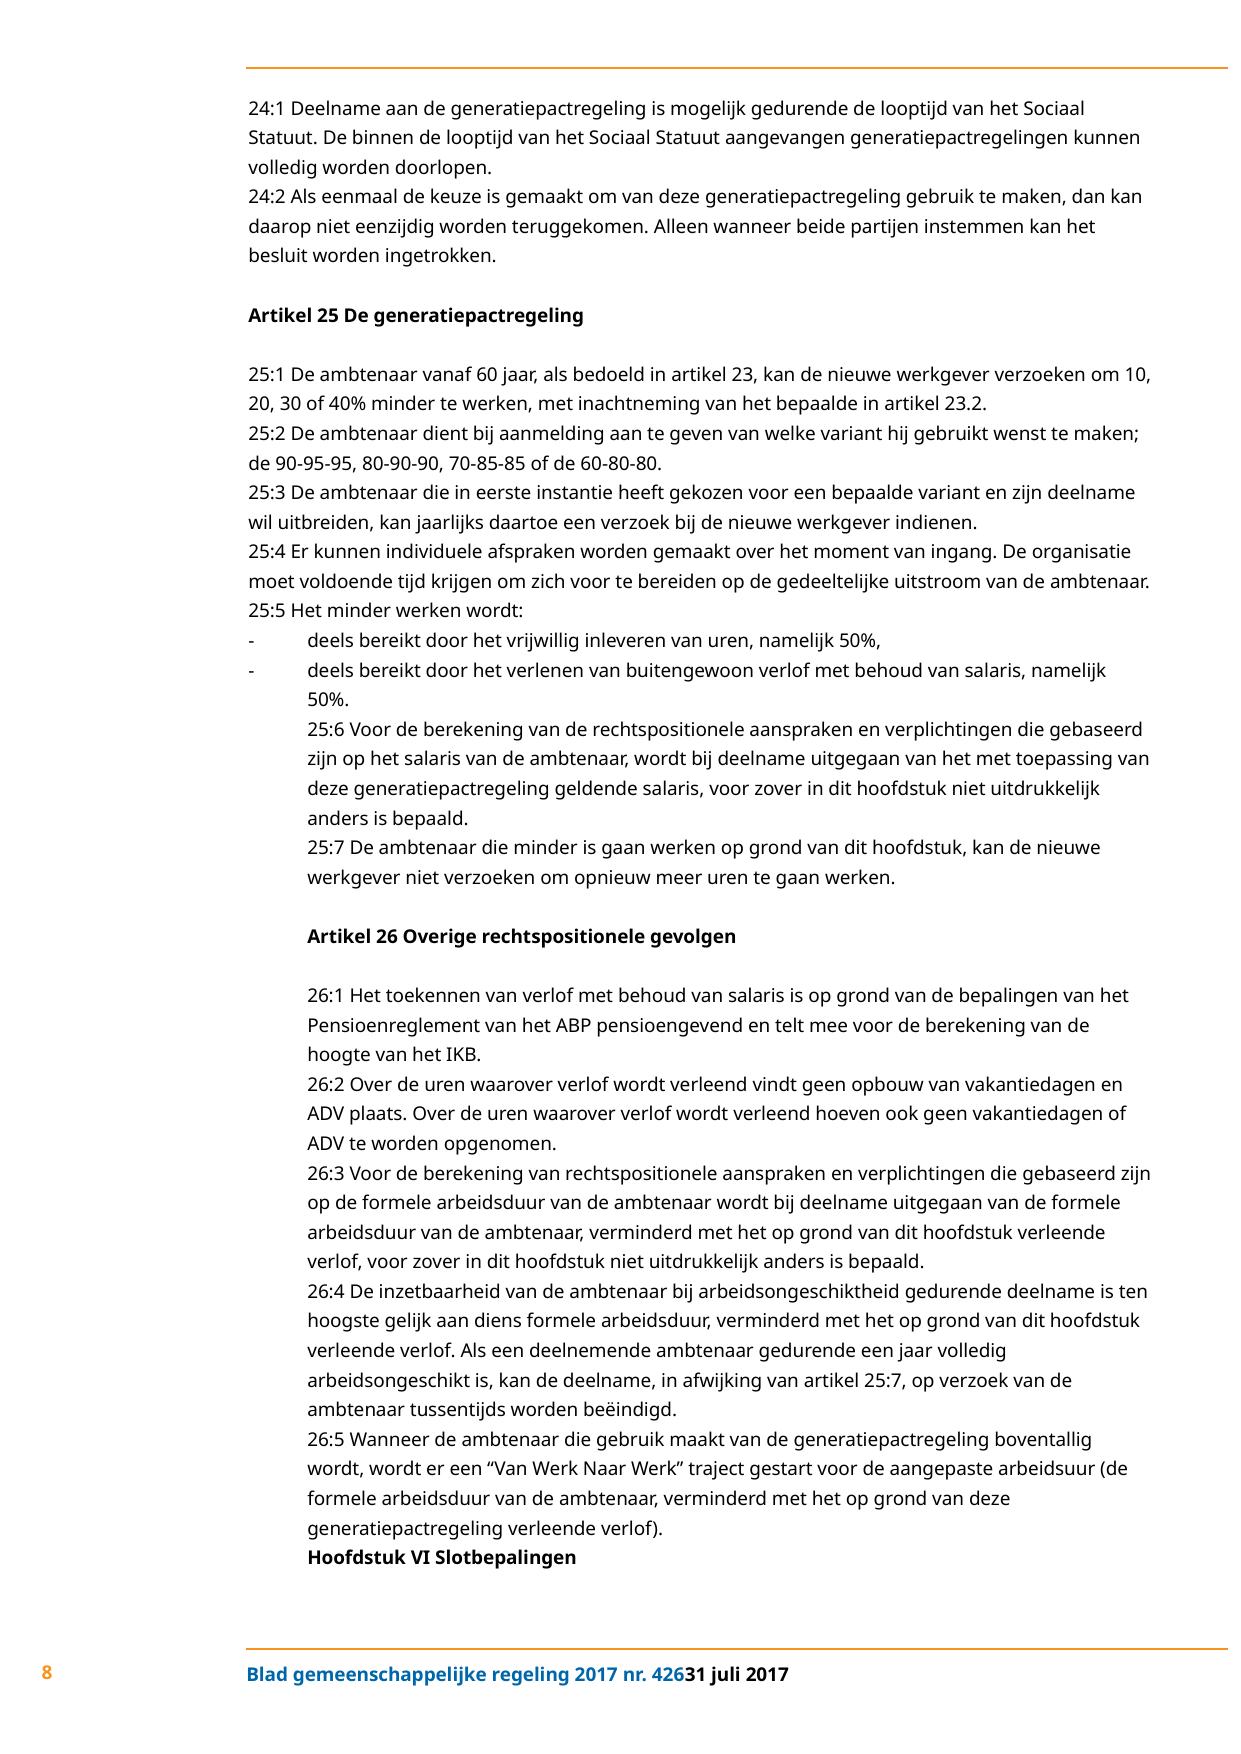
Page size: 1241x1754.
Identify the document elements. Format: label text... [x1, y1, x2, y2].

list 26:1 Het toekennen van verlof met behoud van salaris is op grond van de bepalingen van het Pensioenreglement van het ABP pensioengevend en telt mee voor de berekening van de hoogte van het IKB. [248, 982, 1152, 1067]
list 26:5 Wanneer de ambtenaar die gebruik maakt van de generatiepactregeling boventallig wordt, wordt er een “Van Werk Naar Werk” traject gestart voor de aangepaste arbeidsuur (de formele arbeidsduur van de ambtenaar, verminderd met het op grond van deze generatiepactregeling verleende verlof). [248, 1426, 1152, 1541]
list deels bereikt door het verlenen van buitengewoon verlof met behoud van salaris, namelijk 50%. [248, 657, 1152, 712]
text 25:4 Er kunnen individuele afspraken worden gemaakt over het moment van ingang. De organisatie moet voldoende tijd krijgen om zich voor te bereiden op de gedeeltelijke uitstroom van de ambtenaar. [248, 538, 1152, 594]
text Artikel 25 De generatiepactregeling [248, 302, 1152, 328]
list Artikel 26 Overige rechtspositionele gevolgen [248, 923, 1152, 949]
text 25:2 De ambtenaar dient bij aanmelding aan te geven van welke variant hij gebruikt wenst te maken; de 90-95-95, 80-90-90, 70-85-85 of de 60-80-80. [248, 420, 1152, 476]
picture [41, 47, 231, 172]
text 25:3 De ambtenaar die in eerste instantie heeft gekozen voor een bepaalde variant en zijn deelname wil uitbreiden, kan jaarlijks daartoe een verzoek bij de nieuwe werkgever indienen. [248, 479, 1152, 535]
list Hoofdstuk VI Slotbepalingen [248, 1544, 1152, 1570]
text 25:5 Het minder werken wordt: [248, 598, 1152, 623]
list 26:2 Over de uren waarover verlof wordt verleend vindt geen opbouw van vakantiedagen en ADV plaats. Over de uren waarover verlof wordt verleend hoeven ook geen vakantiedagen of ADV te worden opgenomen. [248, 1071, 1152, 1156]
text 24:2 Als eenmaal de keuze is gemaakt om van deze generatiepactregeling gebruik te maken, dan kan daarop niet eenzijdig worden teruggekomen. Alleen wanneer beide partijen instemmen kan het besluit worden ingetrokken. [248, 183, 1152, 268]
list 25:7 De ambtenaar die minder is gaan werken op grond van dit hoofdstuk, kan de nieuwe werkgever niet verzoeken om opnieuw meer uren te gaan werken. [248, 834, 1152, 890]
list 26:4 De inzetbaarheid van de ambtenaar bij arbeidsongeschiktheid gedurende deelname is ten hoogste gelijk aan diens formele arbeidsduur, verminderd met het op grond van dit hoofdstuk verleende verlof. Als een deelnemende ambtenaar gedurende een jaar volledig arbeidsongeschikt is, kan de deelname, in afwijking van artikel 25:7, op verzoek van de ambtenaar tussentijds worden beëindigd. [248, 1278, 1152, 1422]
list 25:6 Voor de berekening van de rechtspositionele aanspraken en verplichtingen die gebaseerd zijn op het salaris van de ambtenaar, wordt bij deelname uitgegaan van het met toepassing van deze generatiepactregeling geldende salaris, voor zover in dit hoofdstuk niet uitdrukkelijk anders is bepaald. [248, 716, 1152, 831]
text 24:1 Deelname aan de generatiepactregeling is mogelijk gedurende de looptijd van het Sociaal Statuut. De binnen de looptijd van het Sociaal Statuut aangevangen generatiepactregelingen kunnen volledig worden doorlopen. [248, 95, 1152, 180]
list deels bereikt door het vrijwillig inleveren van uren, namelijk 50%, [248, 627, 1152, 653]
text 25:1 De ambtenaar vanaf 60 jaar, als bedoeld in artikel 23, kan de nieuwe werkgever verzoeken om 10, 20, 30 of 40% minder te werken, met inachtneming van het bepaalde in artikel 23.2. [248, 361, 1152, 416]
list 26:3 Voor de berekening van rechtspositionele aanspraken en verplichtingen die gebaseerd zijn op de formele arbeidsduur van de ambtenaar wordt bij deelname uitgegaan van de formele arbeidsduur van de ambtenaar, verminderd met het op grond van dit hoofdstuk verleende verlof, voor zover in dit hoofdstuk niet uitdrukkelijk anders is bepaald. [248, 1160, 1152, 1274]
